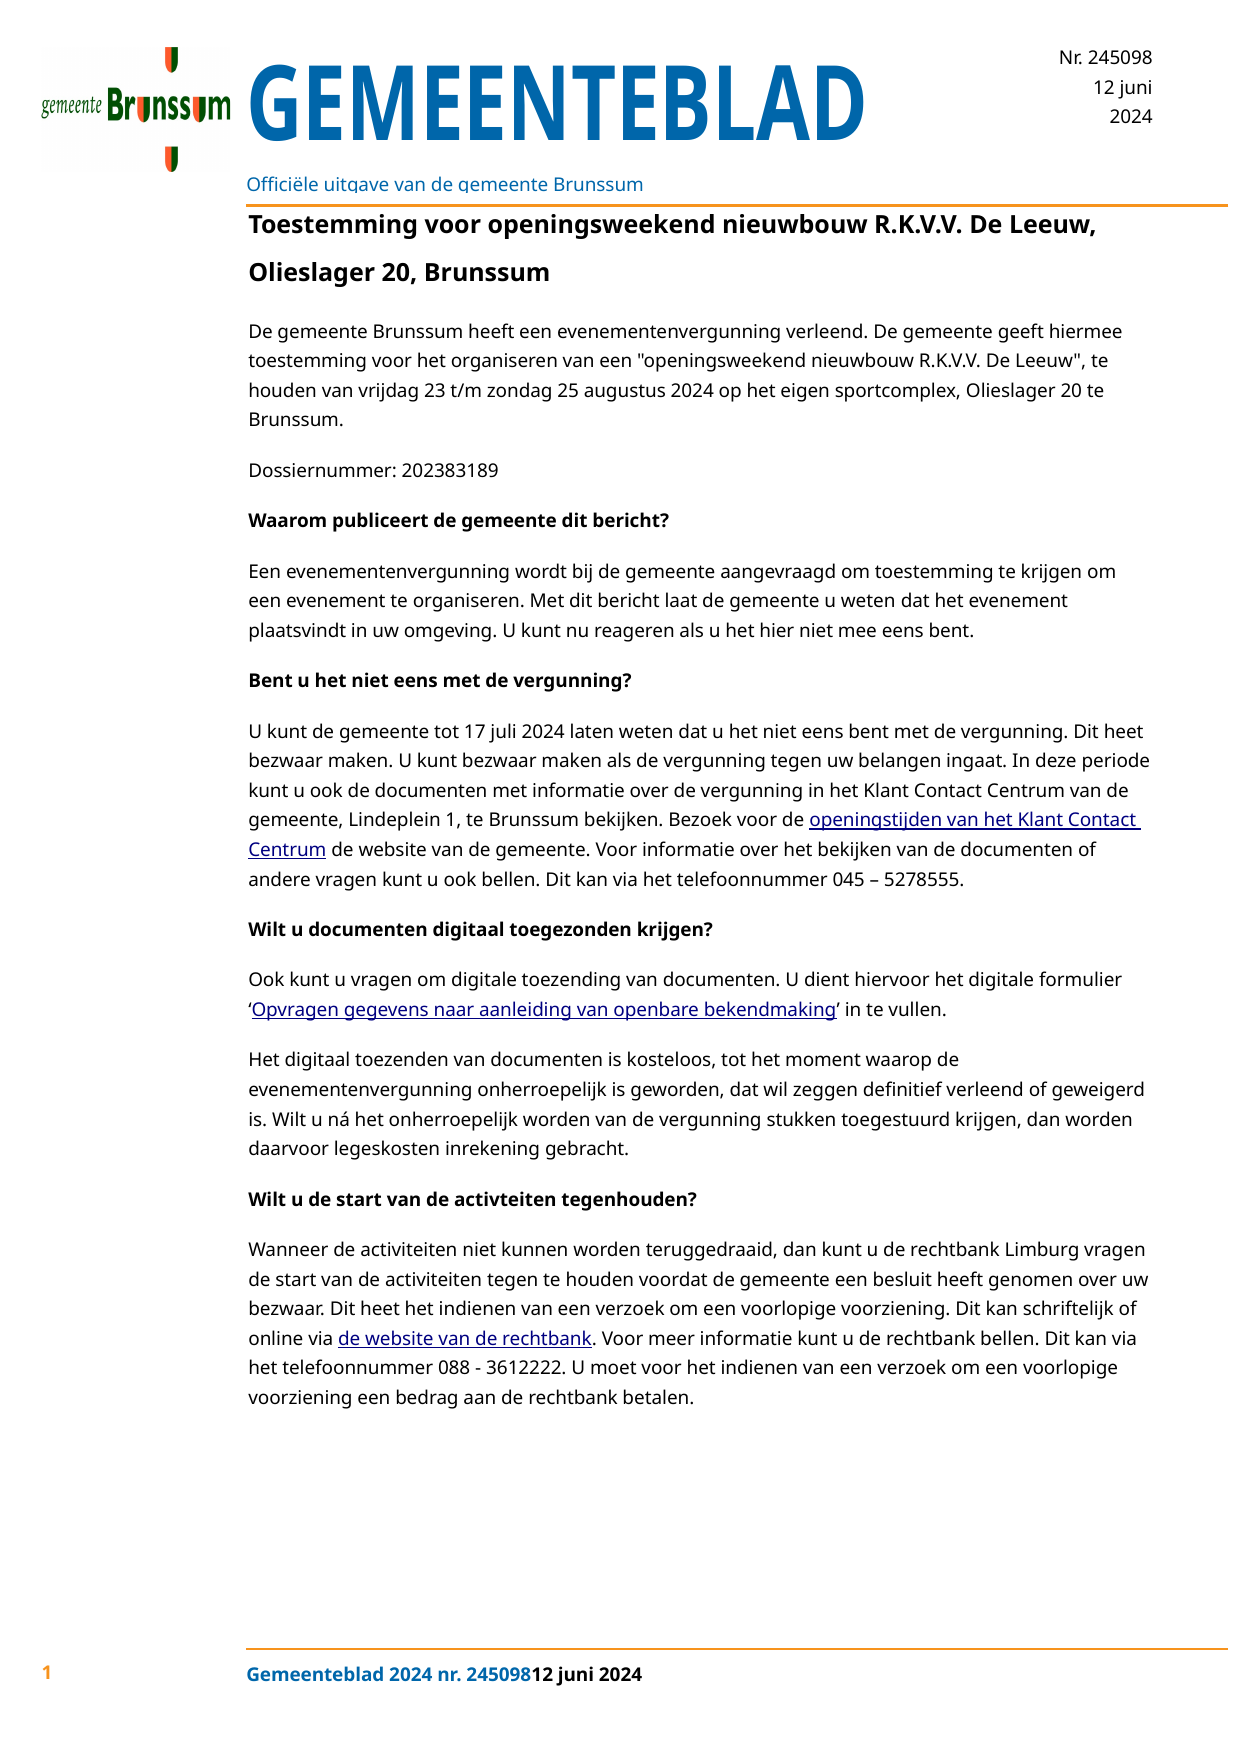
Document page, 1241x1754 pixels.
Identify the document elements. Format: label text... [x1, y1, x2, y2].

text Toestemming voor openingsweekend nieuwbouw R.K.V.V. De Leeuw, Olieslager 20, Brunssum [248, 207, 1152, 288]
text Bent u het niet eens met de vergunning? [248, 667, 1152, 693]
text U kunt de gemeente tot 17 juli 2024 laten weten dat u het niet eens bent met de vergunning. Dit heet bezwaar maken. U kunt bezwaar maken als de vergunning tegen uw belangen ingaat. In deze periode kunt u ook de documenten met informatie over de vergunning in het Klant Contact Centrum van de gemeente, Lindeplein 1, te Brunssum bekijken. Bezoek voor de openingstijden van het Klant Contact Centrum de website van de gemeente. Voor informatie over het bekijken van de documenten of andere vragen kunt u ook bellen. Dit kan via het telefoonnummer 045 – 5278555. [248, 718, 1152, 892]
text Dossiernummer: 202383189 [248, 457, 1152, 483]
picture [41, 47, 231, 172]
text De gemeente Brunssum heeft een evenementenvergunning verleend. De gemeente geeft hiermee toestemming voor het organiseren van een "openingsweekend nieuwbouw R.K.V.V. De Leeuw", te houden van vrijdag 23 t/m zondag 25 augustus 2024 op het eigen sportcomplex, Olieslager 20 te Brunssum. [248, 318, 1152, 432]
text Het digitaal toezenden van documenten is kosteloos, tot het moment waarop de evenementenvergunning onherroepelijk is geworden, dat wil zeggen definitief verleend of geweigerd is. Wilt u ná het onherroepelijk worden van de vergunning stukken toegestuurd krijgen, dan worden daarvoor legeskosten inrekening gebracht. [248, 1047, 1152, 1161]
text Waarom publiceert de gemeente dit bericht? [248, 507, 1152, 533]
text Wilt u documenten digitaal toegezonden krijgen? [248, 916, 1152, 942]
text Een evenementenvergunning wordt bij de gemeente aangevraagd om toestemming te krijgen om een evenement te organiseren. Met dit bericht laat de gemeente u weten dat het evenement plaatsvindt in uw omgeving. U kunt nu reageren als u het hier niet mee eens bent. [248, 558, 1152, 643]
text Ook kunt u vragen om digitale toezending van documenten. U dient hiervoor het digitale formulier ‘Opvragen gegevens naar aanleiding van openbare bekendmaking’ in te vullen. [248, 967, 1152, 1022]
text Wanneer de activiteiten niet kunnen worden teruggedraaid, dan kunt u de rechtbank Limburg vragen de start van de activiteiten tegen te houden voordat de gemeente een besluit heeft genomen over uw bezwaar. Dit heet het indienen van een verzoek om een voorlopige voorziening. Dit kan schriftelijk of online via de website van de rechtbank. Voor meer informatie kunt u de rechtbank bellen. Dit kan via het telefoonnummer 088 - 3612222. U moet voor het indienen van een verzoek om een voorlopige voorziening een bedrag aan de rechtbank betalen. [248, 1236, 1152, 1410]
text Wilt u de start van de activteiten tegenhouden? [248, 1186, 1152, 1212]
